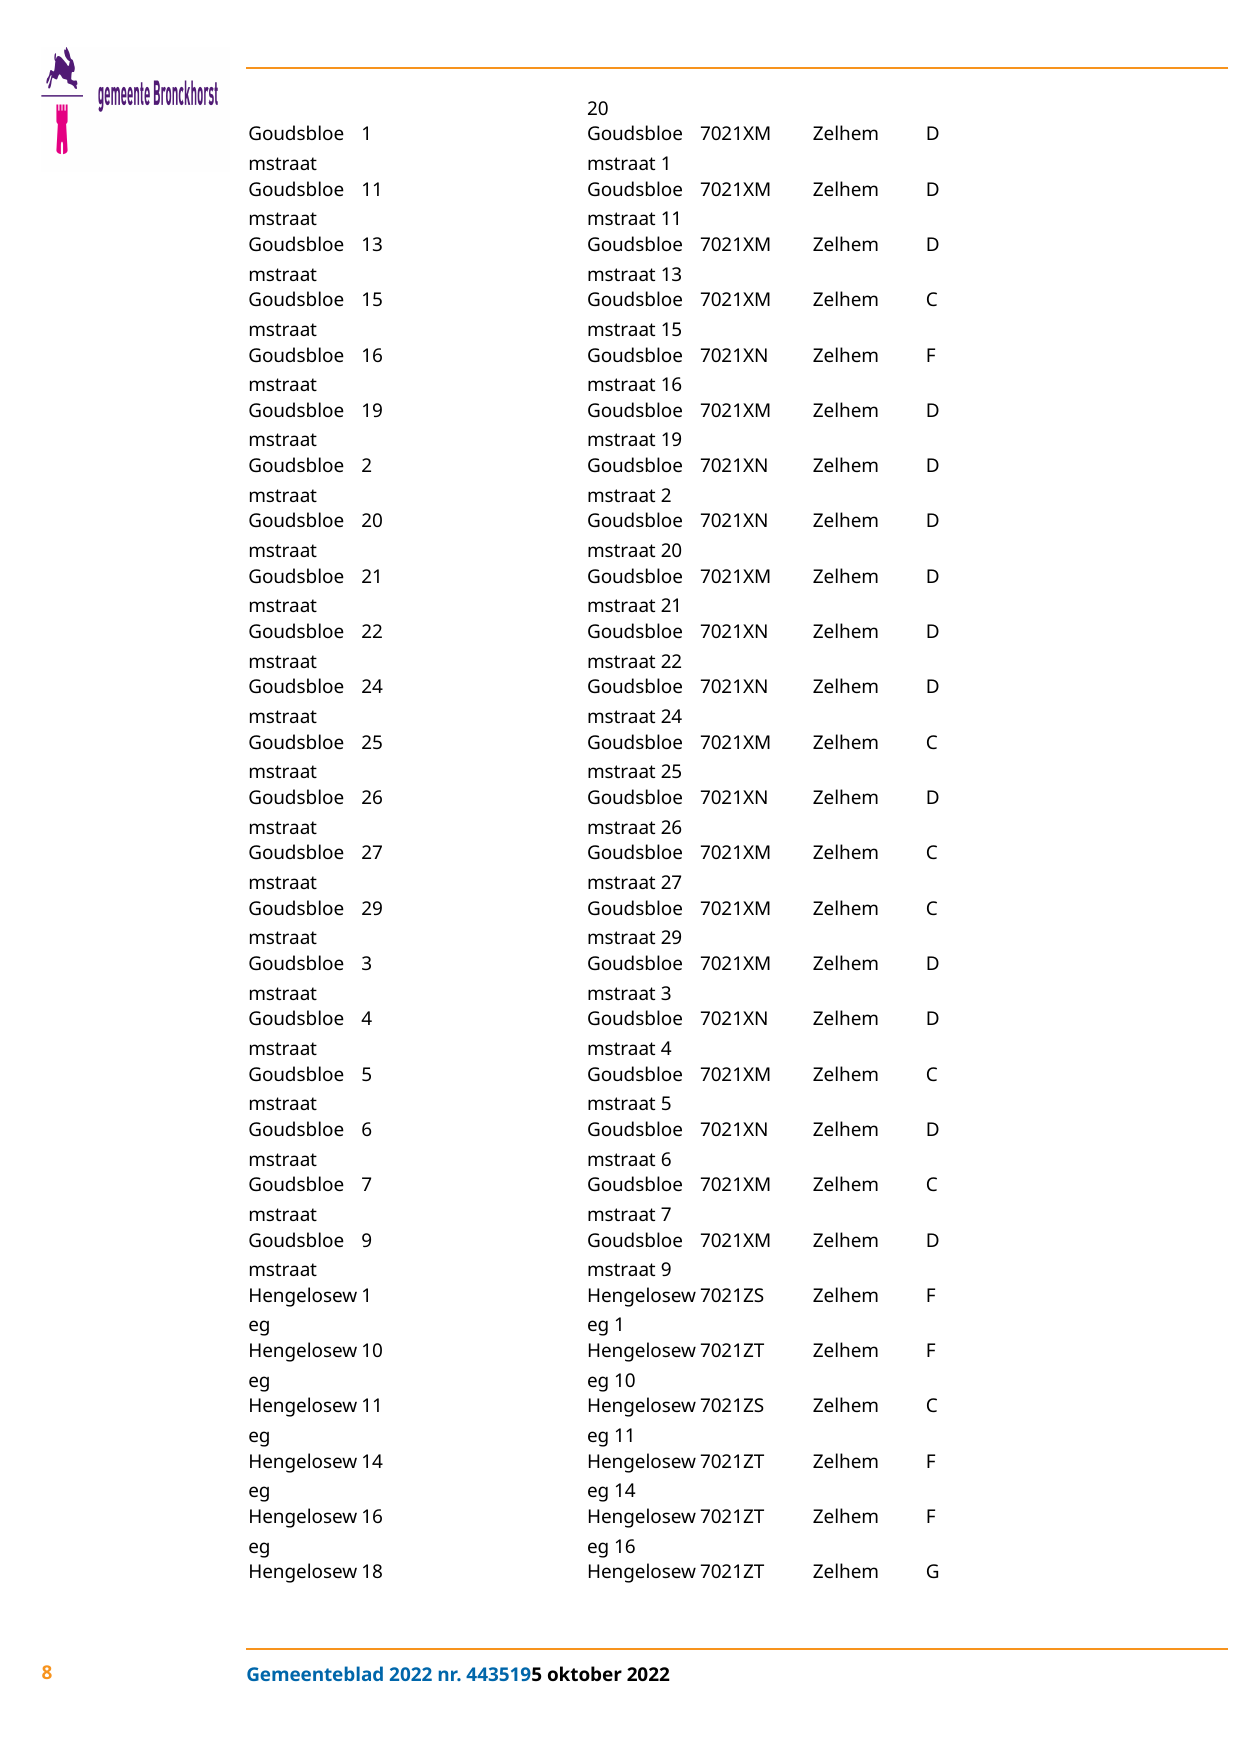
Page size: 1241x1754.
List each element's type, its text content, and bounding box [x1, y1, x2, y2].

table_cell [1039, 895, 1152, 950]
table_cell [361, 95, 474, 121]
table_cell Zelhem [813, 1503, 926, 1559]
table_cell [248, 95, 361, 121]
table_cell Goudsbloemstraat [248, 231, 361, 286]
table_cell Goudsbloemstraat [248, 618, 361, 674]
table_cell [474, 729, 587, 784]
table_cell D [926, 618, 1038, 674]
table_cell Goudsbloemstraat [248, 453, 361, 508]
table_cell 2 [361, 453, 474, 508]
table_cell [474, 563, 587, 618]
table_cell [1039, 674, 1152, 729]
table_cell [1039, 1006, 1152, 1061]
table_cell C [926, 1393, 1038, 1448]
table_cell Hengeloseweg [248, 1448, 361, 1503]
table_cell [474, 1338, 587, 1393]
table_cell [1039, 1227, 1152, 1282]
table_cell 20 [361, 508, 474, 563]
table_cell [474, 453, 587, 508]
table_cell Goudsbloemstraat 26 [587, 784, 700, 839]
table_cell [926, 95, 1038, 121]
table_cell [1039, 1171, 1152, 1227]
table_cell [1039, 95, 1152, 121]
table_cell Hengeloseweg [248, 1282, 361, 1337]
table_cell Goudsbloemstraat 7 [587, 1171, 700, 1227]
table_cell [1039, 453, 1152, 508]
table_cell [474, 286, 587, 342]
table_cell 11 [361, 1393, 474, 1448]
table_cell Zelhem [813, 1171, 926, 1227]
table_cell [474, 1393, 587, 1448]
table_cell Zelhem [813, 1282, 926, 1337]
table_cell Zelhem [813, 1393, 926, 1448]
table_cell D [926, 397, 1038, 452]
table_cell 7 [361, 1171, 474, 1227]
table_cell Goudsbloemstraat 11 [587, 176, 700, 231]
table_cell C [926, 286, 1038, 342]
table_cell Zelhem [813, 1227, 926, 1282]
table_cell [1039, 397, 1152, 452]
table_cell 7021XN [700, 674, 813, 729]
table_cell 7021XM [700, 563, 813, 618]
table_cell C [926, 1061, 1038, 1116]
table_cell [1039, 563, 1152, 618]
table_cell Goudsbloemstraat [248, 1006, 361, 1061]
table_cell 7021XN [700, 1116, 813, 1171]
table_cell 7021XM [700, 729, 813, 784]
table_cell [474, 1559, 587, 1584]
table_cell [474, 1061, 587, 1116]
table_cell Goudsbloemstraat [248, 1227, 361, 1282]
table_cell F [926, 342, 1038, 397]
table_cell 24 [361, 674, 474, 729]
table_cell 25 [361, 729, 474, 784]
table_cell [474, 1448, 587, 1503]
table_cell [474, 1227, 587, 1282]
table_cell 7021XM [700, 1061, 813, 1116]
table_cell 5 [361, 1061, 474, 1116]
table_cell [474, 121, 587, 176]
table_cell D [926, 1006, 1038, 1061]
table_cell Zelhem [813, 1448, 926, 1503]
table_cell [1039, 1282, 1152, 1337]
table_cell [700, 95, 813, 121]
table_cell Zelhem [813, 1061, 926, 1116]
table_cell 7021ZT [700, 1559, 813, 1584]
table_cell 7021XM [700, 950, 813, 1006]
table_cell Hengelosew [248, 1559, 361, 1584]
table_cell Hengeloseweg 16 [587, 1503, 700, 1559]
table_cell 29 [361, 895, 474, 950]
table_cell F [926, 1448, 1038, 1503]
table_cell Goudsbloemstraat 2 [587, 453, 700, 508]
table_cell Goudsbloemstraat 21 [587, 563, 700, 618]
table_cell 7021ZS [700, 1393, 813, 1448]
table_cell Zelhem [813, 397, 926, 452]
table_cell Goudsbloemstraat 13 [587, 231, 700, 286]
table_cell Goudsbloemstraat [248, 176, 361, 231]
table_cell 7021ZT [700, 1503, 813, 1559]
table_cell Goudsbloemstraat 25 [587, 729, 700, 784]
table_cell Goudsbloemstraat [248, 342, 361, 397]
table_cell Goudsbloemstraat [248, 563, 361, 618]
table_cell [474, 1116, 587, 1171]
picture [41, 47, 231, 172]
table_cell Goudsbloemstraat 20 [587, 508, 700, 563]
table_cell Zelhem [813, 453, 926, 508]
table_cell [474, 674, 587, 729]
table_cell 20 [587, 95, 700, 121]
table_cell D [926, 121, 1038, 176]
table_cell Hengeloseweg [248, 1393, 361, 1448]
table_cell Goudsbloemstraat [248, 784, 361, 839]
table_cell Zelhem [813, 729, 926, 784]
table_cell [474, 1171, 587, 1227]
table_cell 27 [361, 840, 474, 895]
table_cell 3 [361, 950, 474, 1006]
table_cell C [926, 729, 1038, 784]
table_cell 9 [361, 1227, 474, 1282]
table_cell 7021XN [700, 453, 813, 508]
table_cell Goudsbloemstraat [248, 508, 361, 563]
table_cell Goudsbloemstraat [248, 286, 361, 342]
table_cell Zelhem [813, 674, 926, 729]
table_cell Goudsbloemstraat 15 [587, 286, 700, 342]
table_cell [474, 231, 587, 286]
table_cell [474, 508, 587, 563]
table_cell [474, 950, 587, 1006]
table_cell 7021XN [700, 508, 813, 563]
table_cell Hengeloseweg 1 [587, 1282, 700, 1337]
table_cell D [926, 453, 1038, 508]
table_cell [474, 1282, 587, 1337]
table_cell Goudsbloemstraat [248, 950, 361, 1006]
table_cell [474, 840, 587, 895]
table_cell Zelhem [813, 840, 926, 895]
table_cell Goudsbloemstraat [248, 674, 361, 729]
table_cell D [926, 1116, 1038, 1171]
table_cell D [926, 674, 1038, 729]
table_cell [1039, 286, 1152, 342]
table_cell 14 [361, 1448, 474, 1503]
table_cell Goudsbloemstraat [248, 1061, 361, 1116]
table_cell Goudsbloemstraat 5 [587, 1061, 700, 1116]
table_cell 18 [361, 1559, 474, 1584]
table_cell [1039, 840, 1152, 895]
table_cell [474, 784, 587, 839]
table_cell 7021XM [700, 286, 813, 342]
table_cell 7021ZT [700, 1448, 813, 1503]
table_cell Goudsbloemstraat 1 [587, 121, 700, 176]
table_cell Zelhem [813, 563, 926, 618]
table_cell Goudsbloemstraat [248, 121, 361, 176]
table_cell Zelhem [813, 1116, 926, 1171]
table_cell [1039, 950, 1152, 1006]
table_cell [474, 895, 587, 950]
table_cell 7021XM [700, 121, 813, 176]
table_cell Zelhem [813, 1006, 926, 1061]
table_cell D [926, 950, 1038, 1006]
table_cell [1039, 729, 1152, 784]
table_cell 7021XM [700, 840, 813, 895]
table_cell Goudsbloemstraat 19 [587, 397, 700, 452]
table_cell [1039, 342, 1152, 397]
table_cell Goudsbloemstraat [248, 1171, 361, 1227]
table_cell 19 [361, 397, 474, 452]
table_cell Zelhem [813, 342, 926, 397]
table_cell [1039, 176, 1152, 231]
table_cell 7021XM [700, 176, 813, 231]
table_cell D [926, 176, 1038, 231]
table_cell [1039, 1448, 1152, 1503]
table_cell [813, 95, 926, 121]
table_cell 15 [361, 286, 474, 342]
table_cell Goudsbloemstraat [248, 397, 361, 452]
table_cell Zelhem [813, 1559, 926, 1584]
table_cell [474, 618, 587, 674]
table_cell Goudsbloemstraat 27 [587, 840, 700, 895]
table_cell Zelhem [813, 618, 926, 674]
table_cell 1 [361, 121, 474, 176]
table_cell [1039, 508, 1152, 563]
table_cell 7021ZS [700, 1282, 813, 1337]
table_cell [474, 342, 587, 397]
table_cell C [926, 1171, 1038, 1227]
table_cell 7021ZT [700, 1338, 813, 1393]
table_cell 16 [361, 342, 474, 397]
table_cell 1 [361, 1282, 474, 1337]
table_cell [474, 1503, 587, 1559]
table_cell F [926, 1338, 1038, 1393]
table_cell 7021XM [700, 1227, 813, 1282]
table_cell Hengelosew [587, 1559, 700, 1584]
table_cell [474, 95, 587, 121]
table_cell Goudsbloemstraat 3 [587, 950, 700, 1006]
table_cell [474, 397, 587, 452]
table_cell Hengeloseweg 10 [587, 1338, 700, 1393]
table_cell Goudsbloemstraat 9 [587, 1227, 700, 1282]
table_cell D [926, 1227, 1038, 1282]
table_cell D [926, 231, 1038, 286]
table_cell [474, 176, 587, 231]
table_cell F [926, 1503, 1038, 1559]
table_cell [1039, 1061, 1152, 1116]
table_cell Goudsbloemstraat [248, 729, 361, 784]
table_cell Hengeloseweg [248, 1503, 361, 1559]
table_cell Goudsbloemstraat 24 [587, 674, 700, 729]
table_cell Zelhem [813, 121, 926, 176]
table_cell Zelhem [813, 176, 926, 231]
table_cell D [926, 784, 1038, 839]
table_cell [1039, 231, 1152, 286]
table_cell [1039, 1116, 1152, 1171]
table_cell Zelhem [813, 286, 926, 342]
table_cell D [926, 508, 1038, 563]
table_cell 22 [361, 618, 474, 674]
table_cell Goudsbloemstraat [248, 840, 361, 895]
table_cell Zelhem [813, 1338, 926, 1393]
table_cell 4 [361, 1006, 474, 1061]
table_cell Goudsbloemstraat 6 [587, 1116, 700, 1171]
table_cell Zelhem [813, 231, 926, 286]
table_cell Goudsbloemstraat [248, 895, 361, 950]
table_cell 6 [361, 1116, 474, 1171]
table_cell [1039, 1393, 1152, 1448]
table_cell Goudsbloemstraat 29 [587, 895, 700, 950]
table_cell 7021XN [700, 342, 813, 397]
table_cell Goudsbloemstraat 16 [587, 342, 700, 397]
table_cell [1039, 618, 1152, 674]
table_cell Goudsbloemstraat 4 [587, 1006, 700, 1061]
table_cell 11 [361, 176, 474, 231]
table_cell [1039, 121, 1152, 176]
table_cell Goudsbloemstraat 22 [587, 618, 700, 674]
table_cell 7021XM [700, 397, 813, 452]
table_cell Zelhem [813, 950, 926, 1006]
table_cell G [926, 1559, 1038, 1584]
table_cell [1039, 1338, 1152, 1393]
table_cell [1039, 784, 1152, 839]
table_cell 7021XM [700, 895, 813, 950]
table_cell 16 [361, 1503, 474, 1559]
table_cell D [926, 563, 1038, 618]
table_cell 7021XN [700, 784, 813, 839]
table_cell F [926, 1282, 1038, 1337]
table_cell 7021XN [700, 618, 813, 674]
table_cell Zelhem [813, 895, 926, 950]
table_cell 10 [361, 1338, 474, 1393]
table_cell 21 [361, 563, 474, 618]
table_cell Hengeloseweg [248, 1338, 361, 1393]
table_cell Goudsbloemstraat [248, 1116, 361, 1171]
table_cell [474, 1006, 587, 1061]
table_cell C [926, 895, 1038, 950]
table_cell [1039, 1503, 1152, 1559]
table_cell Hengeloseweg 11 [587, 1393, 700, 1448]
table_cell 26 [361, 784, 474, 839]
table_cell [1039, 1559, 1152, 1584]
table_cell 7021XM [700, 231, 813, 286]
table_cell Hengeloseweg 14 [587, 1448, 700, 1503]
table_cell 7021XN [700, 1006, 813, 1061]
table_cell Zelhem [813, 508, 926, 563]
table_cell 7021XM [700, 1171, 813, 1227]
table_cell Zelhem [813, 784, 926, 839]
table_cell C [926, 840, 1038, 895]
table_cell 13 [361, 231, 474, 286]
